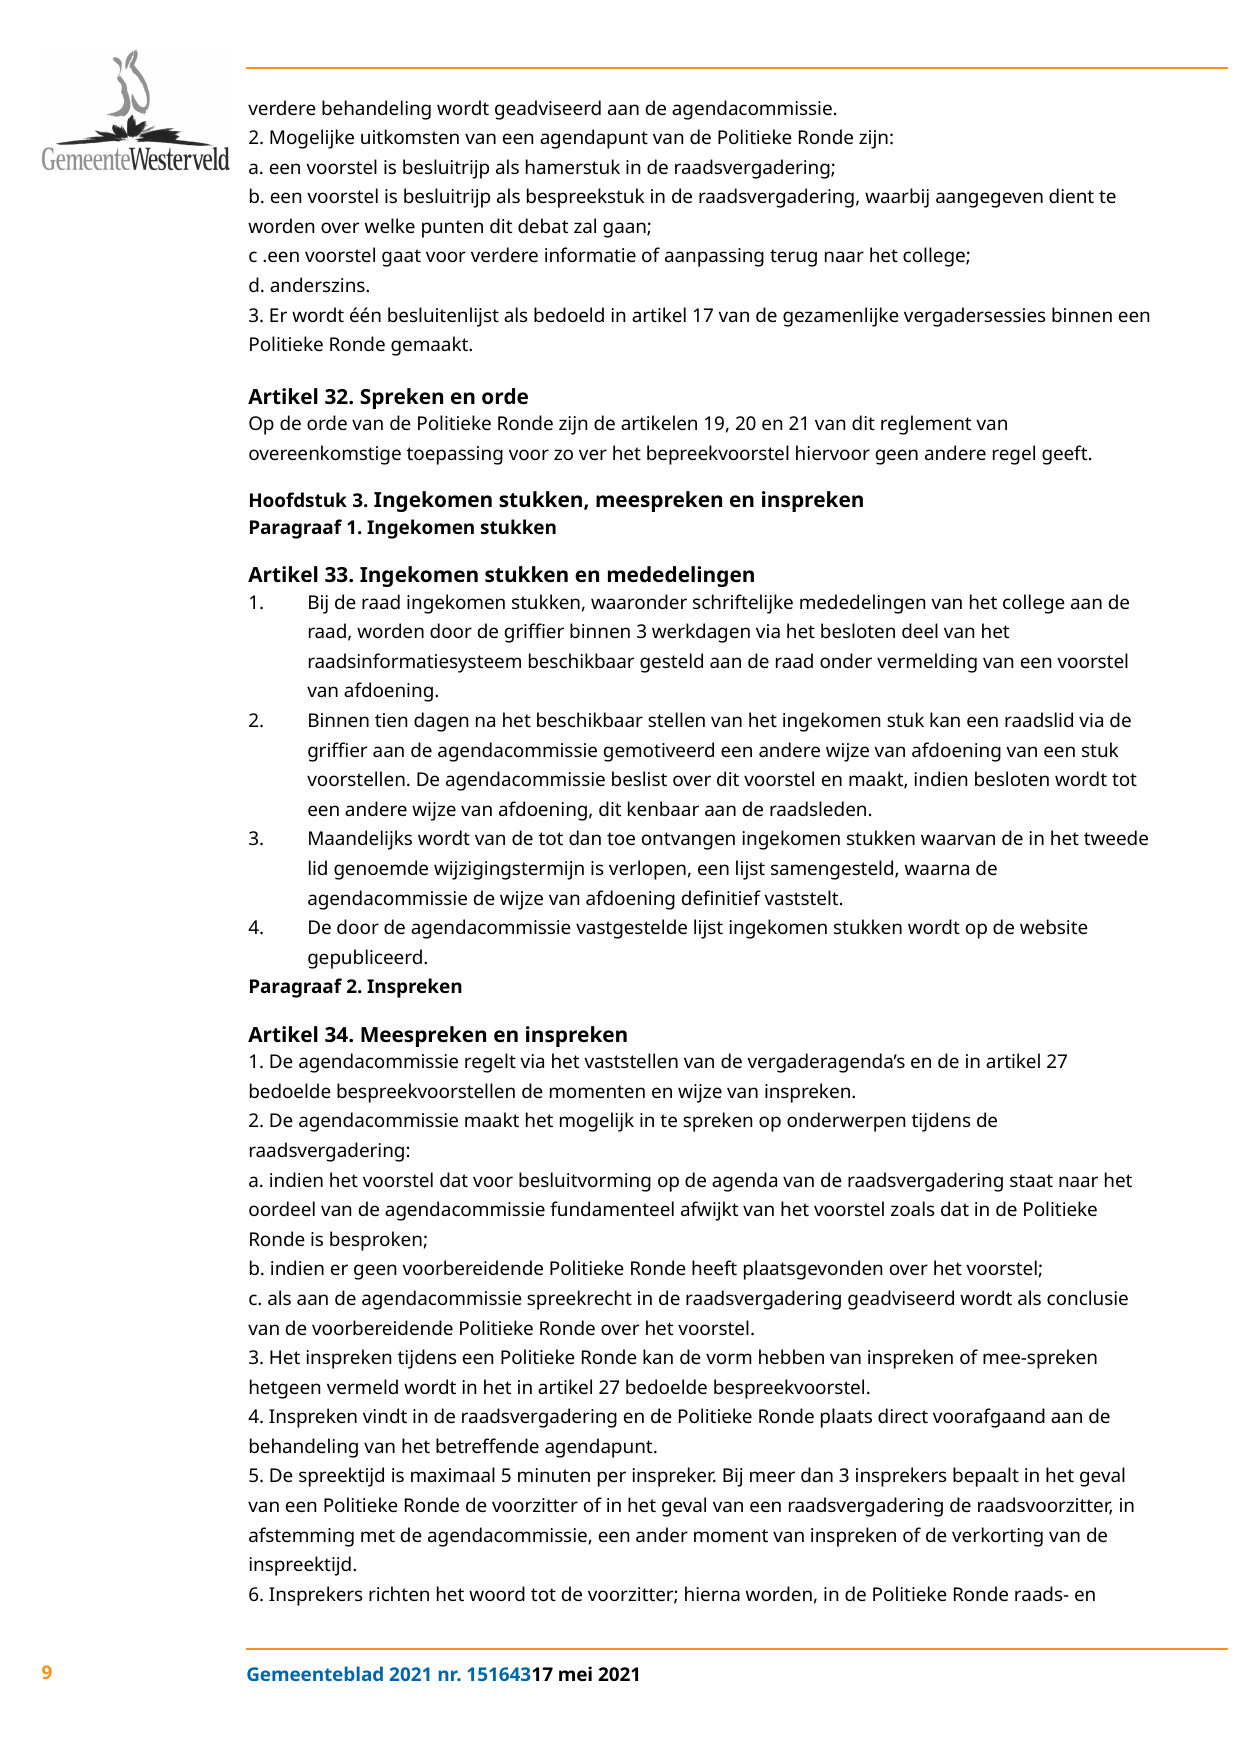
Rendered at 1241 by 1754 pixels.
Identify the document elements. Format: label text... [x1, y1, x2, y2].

list De door de agendacommissie vastgestelde lijst ingekomen stukken wordt op de website gepubliceerd. [248, 914, 1152, 970]
text b. indien er geen voorbereidende Politieke Ronde heeft plaatsgevonden over het voorstel; [248, 1256, 1152, 1281]
text d. anderszins. [248, 272, 1152, 298]
text verdere behandeling wordt geadviseerd aan de agendacommissie. [248, 95, 1152, 121]
list Binnen tien dagen na het beschikbaar stellen van het ingekomen stuk kan een raadslid via de griffier aan de agendacommissie gemotiveerd een andere wijze van afdoening van een stuk voorstellen. De agendacommissie beslist over dit voorstel en maakt, indien besloten wordt tot een andere wijze van afdoening, dit kenbaar aan de raadsleden. [248, 707, 1152, 822]
text Paragraaf 1. Ingekomen stukken [248, 514, 1152, 540]
text c. als aan de agendacommissie spreekrecht in de raadsvergadering geadviseerd wordt als conclusie van de voorbereidende Politieke Ronde over het voorstel. [248, 1285, 1152, 1341]
list Maandelijks wordt van de tot dan toe ontvangen ingekomen stukken waarvan de in het tweede lid genoemde wijzigingstermijn is verlopen, een lijst samengesteld, waarna de agendacommissie de wijze van afdoening definitief vaststelt. [248, 826, 1152, 911]
text Artikel 32. Spreken en orde [248, 382, 1152, 410]
text c .een voorstel gaat voor verdere informatie of aanpassing terug naar het college; [248, 243, 1152, 268]
picture [41, 47, 231, 172]
text 5. De spreektijd is maximaal 5 minuten per inspreker. Bij meer dan 3 insprekers bepaalt in het geval van een Politieke Ronde de voorzitter of in het geval van een raadsvergadering de raadsvoorzitter, in afstemming met de agendacommissie, een ander moment van inspreken of de verkorting van de inspreektijd. [248, 1463, 1152, 1577]
text 3. Er wordt één besluitenlijst als bedoeld in artikel 17 van de gezamenlijke vergadersessies binnen een Politieke Ronde gemaakt. [248, 302, 1152, 357]
text Hoofdstuk 3. Ingekomen stukken, meespreken en inspreken [248, 486, 1152, 514]
text a. een voorstel is besluitrijp als hamerstuk in de raadsvergadering; [248, 154, 1152, 180]
text 3. Het inspreken tijdens een Politieke Ronde kan de vorm hebben van inspreken of mee-spreken hetgeen vermeld wordt in het in artikel 27 bedoelde bespreekvoorstel. [248, 1344, 1152, 1400]
text b. een voorstel is besluitrijp als bespreekstuk in de raadsvergadering, waarbij aangegeven dient te worden over welke punten dit debat zal gaan; [248, 183, 1152, 239]
text 6. Insprekers richten het woord tot de voorzitter; hierna worden, in de Politieke Ronde raads- en [248, 1581, 1152, 1607]
text 2. Mogelijke uitkomsten van een agendapunt van de Politieke Ronde zijn: [248, 124, 1152, 150]
text a. indien het voorstel dat voor besluitvorming op de agenda van de raadsvergadering staat naar het oordeel van de agendacommissie fundamenteel afwijkt van het voorstel zoals dat in de Politieke Ronde is besproken; [248, 1167, 1152, 1252]
list Bij de raad ingekomen stukken, waaronder schriftelijke mededelingen van het college aan de raad, worden door de griffier binnen 3 werkdagen via het besloten deel van het raadsinformatiesysteem beschikbaar gesteld aan de raad onder vermelding van een voorstel van afdoening. [248, 589, 1152, 703]
text 4. Inspreken vindt in de raadsvergadering en de Politieke Ronde plaats direct voorafgaand aan de behandeling van het betreffende agendapunt. [248, 1403, 1152, 1459]
text 1. De agendacommissie regelt via het vaststellen van de vergaderagenda’s en de in artikel 27 bedoelde bespreekvoorstellen de momenten en wijze van inspreken. [248, 1048, 1152, 1104]
text Op de orde van de Politieke Ronde zijn de artikelen 19, 20 en 21 van dit reglement van overeenkomstige toepassing voor zo ver het bepreekvoorstel hiervoor geen andere regel geeft. [248, 410, 1152, 466]
text 2. De agendacommissie maakt het mogelijk in te spreken op onderwerpen tijdens de raadsvergadering: [248, 1108, 1152, 1163]
text Artikel 34. Meespreken en inspreken [248, 1020, 1152, 1048]
text Artikel 33. Ingekomen stukken en mededelingen [248, 561, 1152, 589]
text Paragraaf 2. Inspreken [248, 973, 1152, 999]
